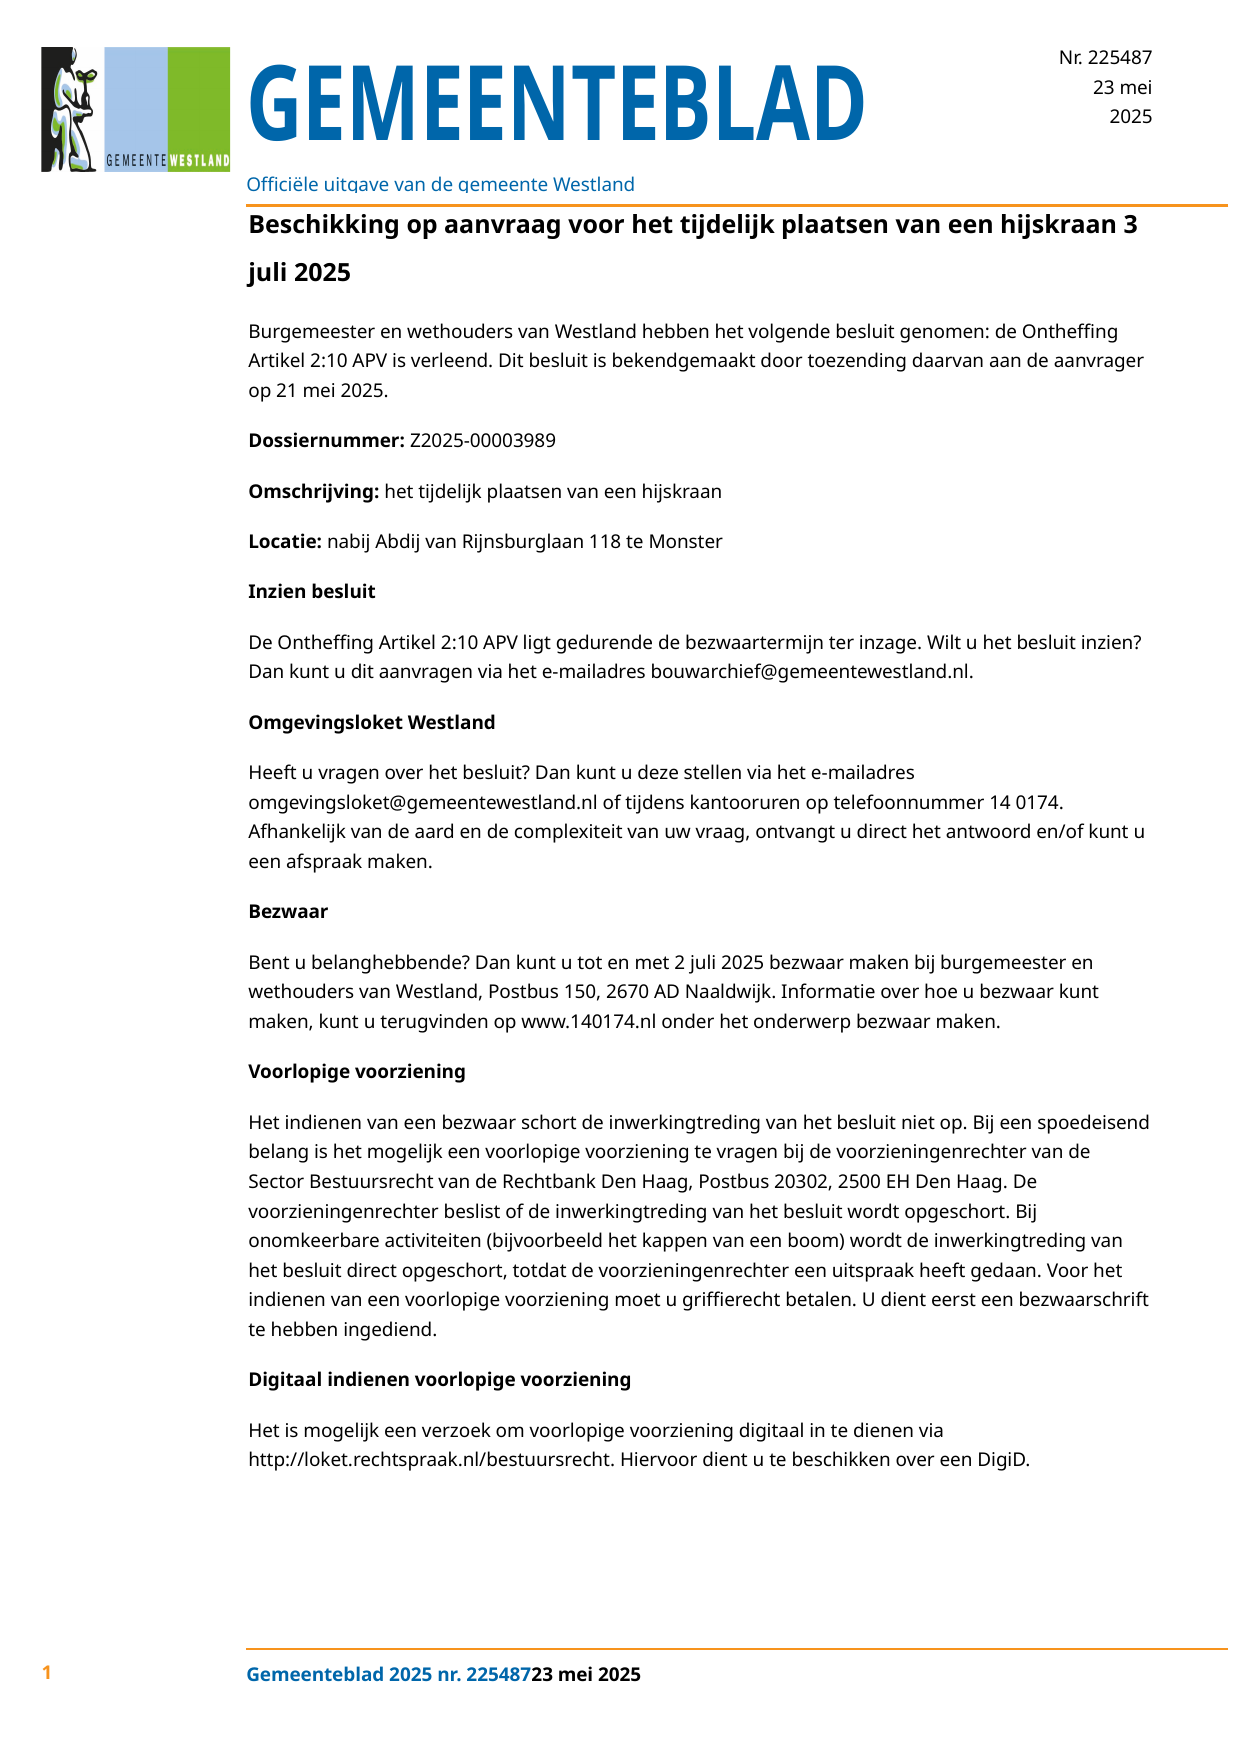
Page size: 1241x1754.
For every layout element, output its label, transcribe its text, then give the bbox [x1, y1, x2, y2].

picture [41, 47, 231, 172]
text Het indienen van een bezwaar schort de inwerkingtreding van het besluit niet op. Bij een spoedeisend belang is het mogelijk een voorlopige voorziening te vragen bij de voorzieningenrechter van de Sector Bestuursrecht van de Rechtbank Den Haag, Postbus 20302, 2500 EH Den Haag. De voorzieningenrechter beslist of de inwerkingtreding van het besluit wordt opgeschort. Bij onomkeerbare activiteiten (bijvoorbeeld het kappen van een boom) wordt de inwerkingtreding van het besluit direct opgeschort, totdat de voorzieningenrechter een uitspraak heeft gedaan. Voor het indienen van een voorlopige voorziening moet u griffierecht betalen. U dient eerst een bezwaarschrift te hebben ingediend. [248, 1109, 1152, 1342]
text Bent u belanghebbende? Dan kunt u tot en met 2 juli 2025 bezwaar maken bij burgemeester en wethouders van Westland, Postbus 150, 2670 AD Naaldwijk. Informatie over hoe u bezwaar kunt maken, kunt u terugvinden op www.140174.nl onder het onderwerp bezwaar maken. [248, 949, 1152, 1034]
text De Ontheffing Artikel 2:10 APV ligt gedurende de bezwaartermijn ter inzage. Wilt u het besluit inzien? Dan kunt u dit aanvragen via het e-mailadres bouwarchief@gemeentewestland.nl. [248, 629, 1152, 684]
text Het is mogelijk een verzoek om voorlopige voorziening digitaal in te dienen via http://loket.rechtspraak.nl/bestuursrecht. Hiervoor dient u te beschikken over een DigiD. [248, 1417, 1152, 1472]
text Omschrijving: het tijdelijk plaatsen van een hijskraan [248, 478, 1152, 504]
text Burgemeester en wethouders van Westland hebben het volgende besluit genomen: de Ontheffing Artikel 2:10 APV is verleend. Dit besluit is bekendgemaakt door toezending daarvan aan de aanvrager op 21 mei 2025. [248, 318, 1152, 403]
text Omgevingsloket Westland [248, 709, 1152, 735]
text Dossiernummer: Z2025-00003989 [248, 427, 1152, 453]
text Locatie: nabij Abdij van Rijnsburglaan 118 te Monster [248, 528, 1152, 554]
text Digitaal indienen voorlopige voorziening [248, 1367, 1152, 1392]
text Voorlopige voorziening [248, 1059, 1152, 1084]
text Inzien besluit [248, 579, 1152, 604]
text Heeft u vragen over het besluit? Dan kunt u deze stellen via het e-mailadres omgevingsloket@gemeentewestland.nl of tijdens kantooruren op telefoonnummer 14 0174. Afhankelijk van de aard en de complexiteit van uw vraag, ontvangt u direct het antwoord en/of kunt u een afspraak maken. [248, 759, 1152, 874]
text Bezwaar [248, 899, 1152, 924]
text Beschikking op aanvraag voor het tijdelijk plaatsen van een hijskraan 3 juli 2025 [248, 207, 1152, 288]
